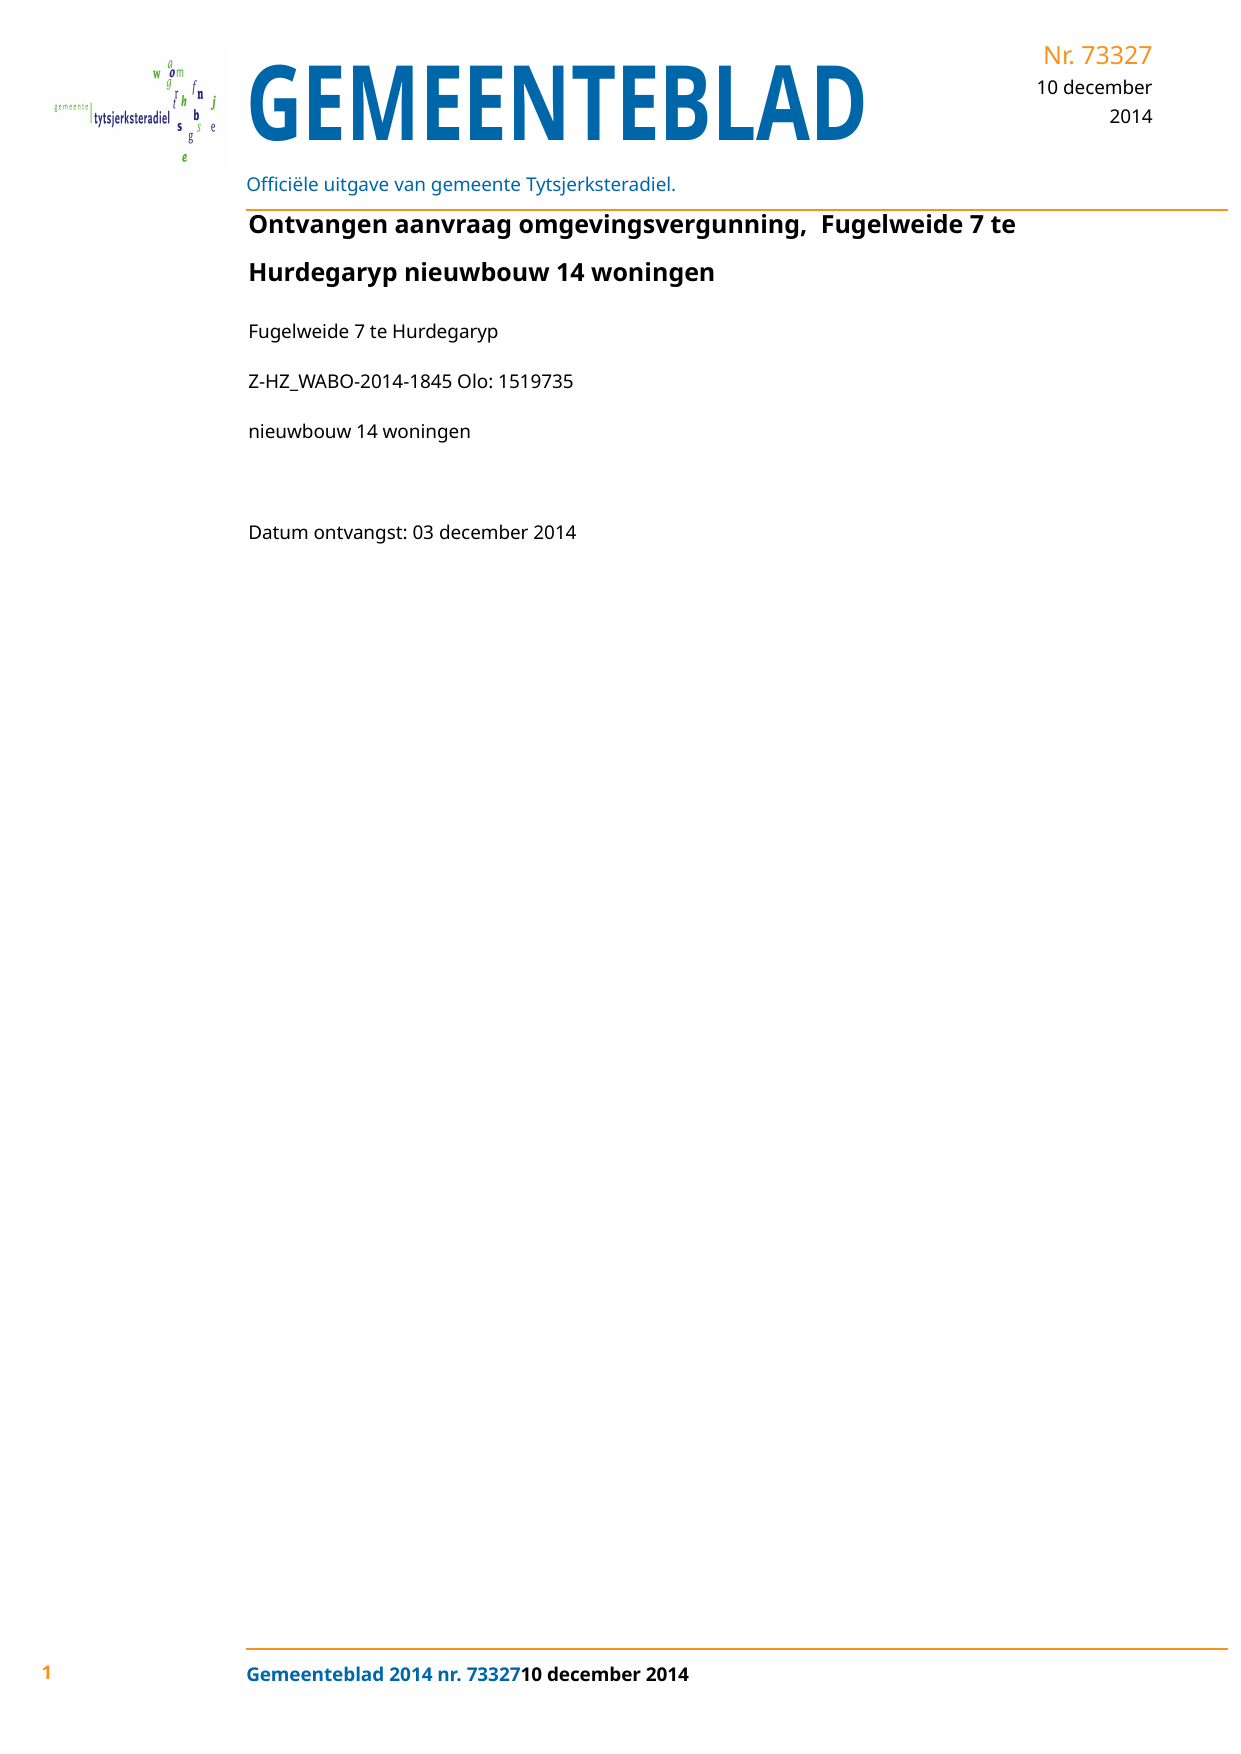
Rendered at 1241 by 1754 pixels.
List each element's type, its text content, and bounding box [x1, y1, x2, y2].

text Fugelweide 7 te Hurdegaryp [248, 318, 1152, 344]
text Datum ontvangst: 03 december 2014 [248, 519, 1152, 545]
text Z-HZ_WABO-2014-1845 Olo: 1519735 [248, 368, 1152, 394]
picture [41, 47, 231, 172]
text Ontvangen aanvraag omgevingsvergunning, Fugelweide 7 te Hurdegaryp nieuwbouw 14 woningen [248, 211, 1152, 288]
text nieuwbouw 14 woningen [248, 419, 1152, 444]
